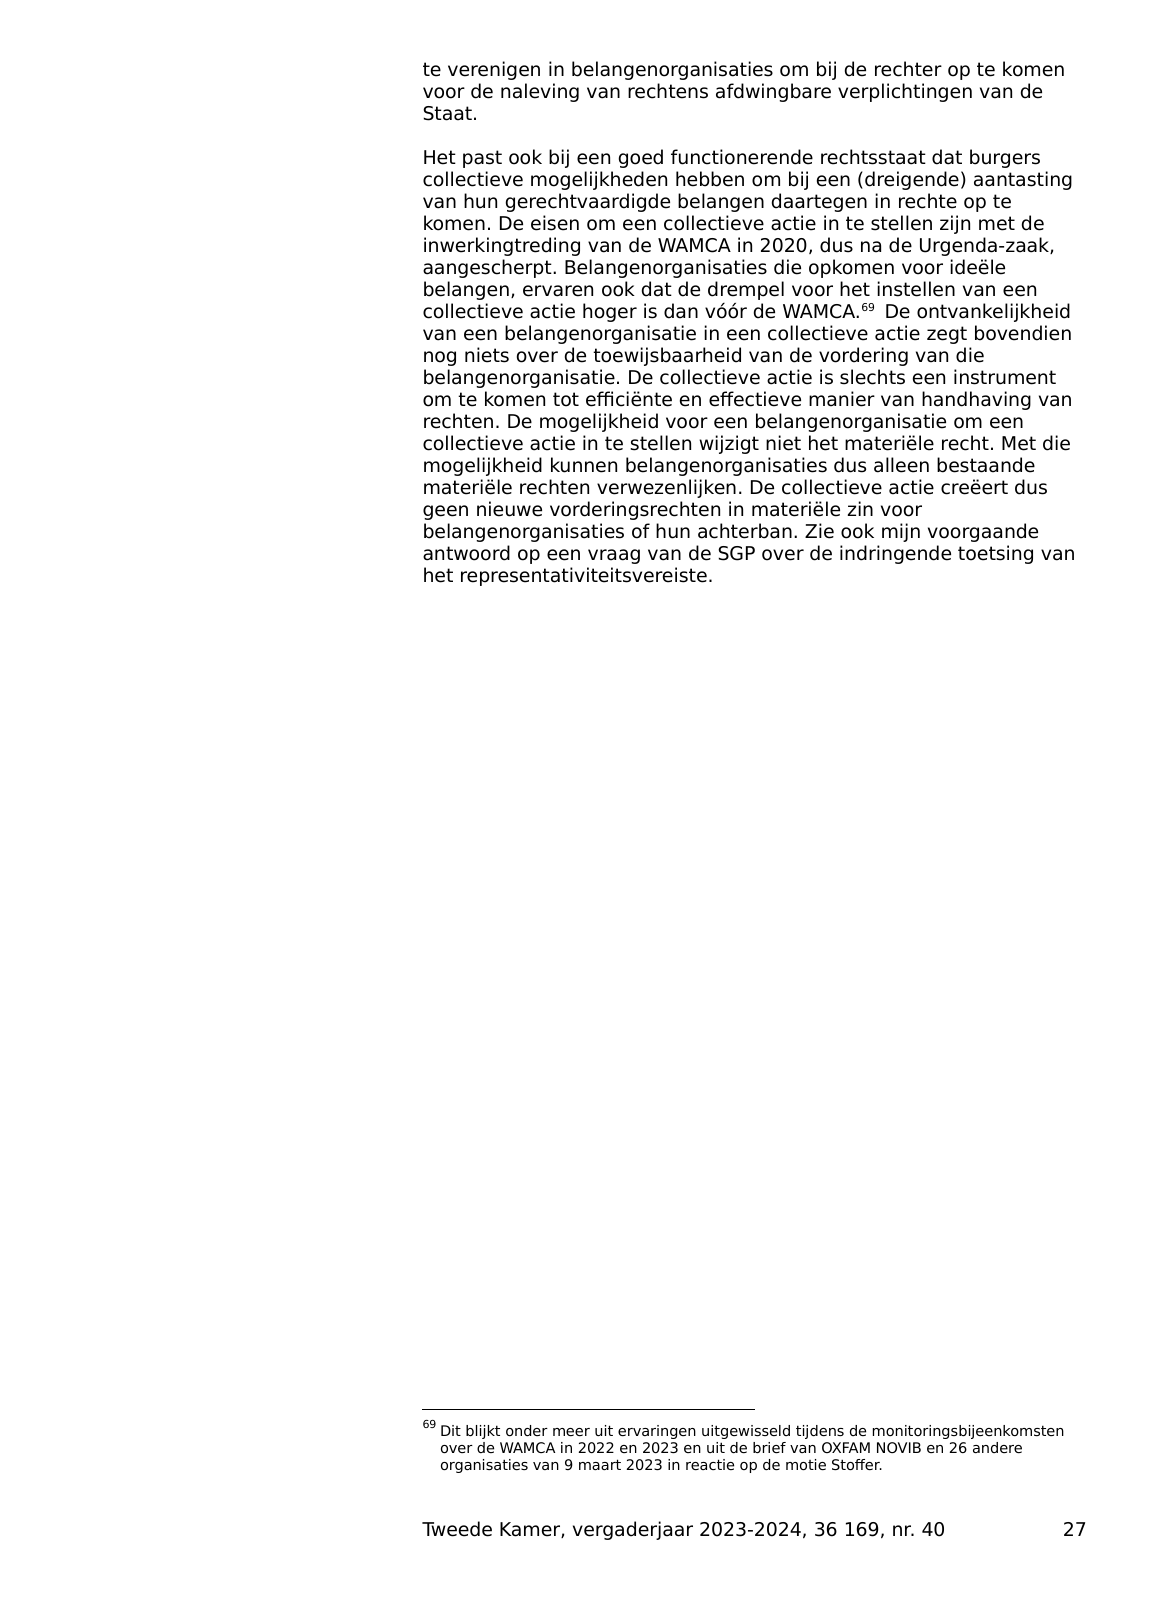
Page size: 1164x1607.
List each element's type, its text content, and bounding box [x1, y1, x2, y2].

text Dit blijkt onder meer uit ervaringen uitgewisseld tijdens de monitoringsbijeenkomsten over de WAMCA in 2022 en 2023 en uit de brief van OXFAM NOVIB en 26 andere organisaties van 9 maart 2023 in reactie op de motie Stoffer. [422, 1418, 1087, 1474]
text Het past ook bij een goed functionerende rechtsstaat dat burgers collectieve mogelijkheden hebben om bij een (dreigende) aantasting van hun gerechtvaardigde belangen daartegen in rechte op te komen. De eisen om een collectieve actie in te stellen zijn met de inwerkingtreding van de WAMCA in 2020, dus na de Urgenda-zaak, aangescherpt. Belangenorganisaties die opkomen voor ideële belangen, ervaren ook dat de drempel voor het instellen van een collectieve actie hoger is dan vóór de WAMCA. De ontvankelijkheid van een belangenorganisatie in een collectieve actie zegt bovendien nog niets over de toewijsbaarheid van de vordering van die belangenorganisatie. De collectieve actie is slechts een instrument om te komen tot efficiënte en effectieve manier van handhaving van rechten. De mogelijkheid voor een belangenorganisatie om een collectieve actie in te stellen wijzigt niet het materiële recht. Met die mogelijkheid kunnen belangenorganisaties dus alleen bestaande materiële rechten verwezenlijken. De collectieve actie creëert dus geen nieuwe vorderingsrechten in materiële zin voor belangenorganisaties of hun achterban. Zie ook mijn voorgaande antwoord op een vraag van de SGP over de indringende toetsing van het representativiteitsvereiste. [422, 147, 1087, 587]
text te verenigen in belangenorganisaties om bij de rechter op te komen voor de naleving van rechtens afdwingbare verplichtingen van de Staat. [422, 59, 1087, 125]
